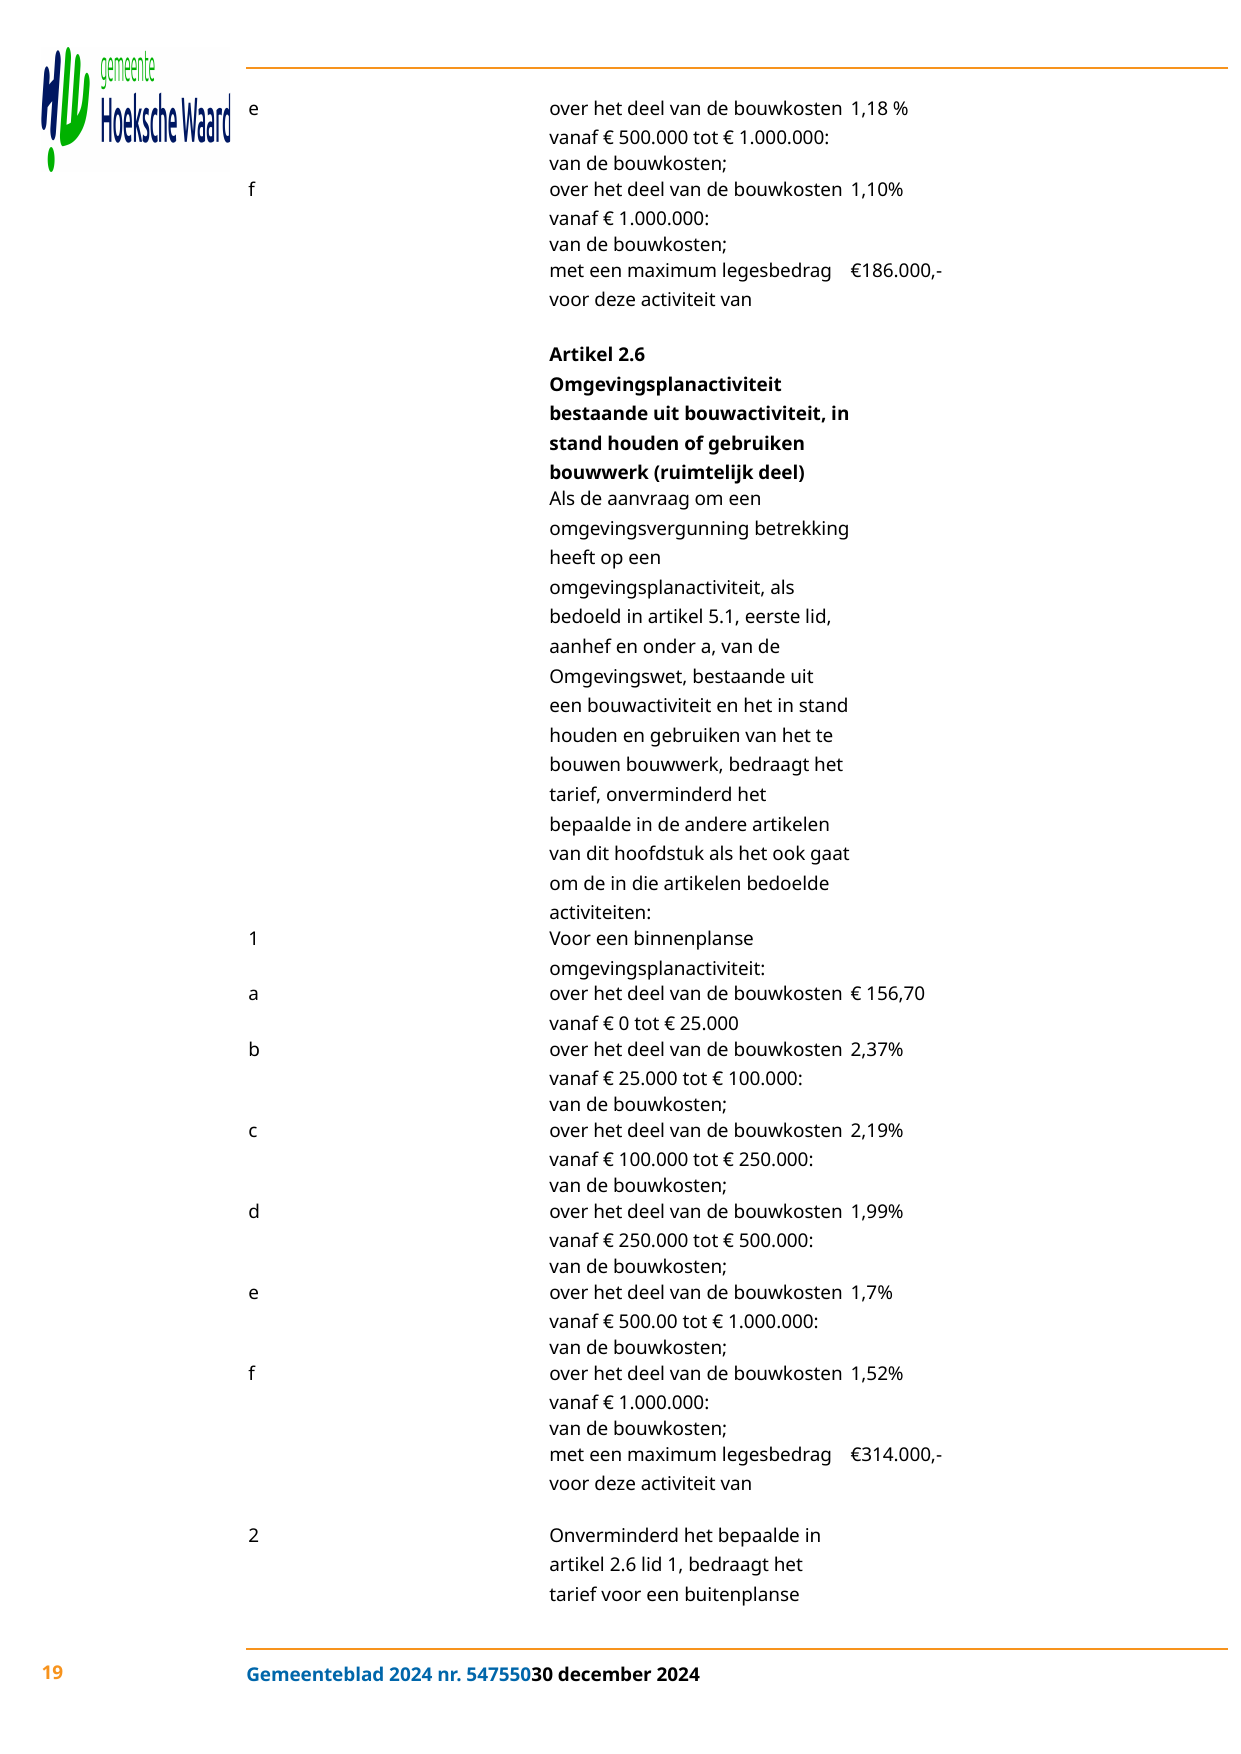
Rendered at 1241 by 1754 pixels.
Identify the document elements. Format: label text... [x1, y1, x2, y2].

table_cell [248, 257, 549, 312]
table_cell b [248, 1036, 549, 1091]
table_cell over het deel van de bouwkosten vanaf € 1.000.000: [549, 1360, 850, 1415]
table_header [850, 341, 1152, 485]
table_cell over het deel van de bouwkosten vanaf € 500.00 tot € 1.000.000: [549, 1279, 850, 1334]
table_cell [248, 1091, 549, 1117]
table_cell van de bouwkosten; [549, 150, 850, 176]
table_header Artikel 2.6 Omgevingsplanactiviteit bestaande uit bouwactiviteit, in stand houden of gebruiken bouwwerk (ruimtelijk deel) [549, 341, 850, 485]
table_cell over het deel van de bouwkosten vanaf € 250.000 tot € 500.000: [549, 1198, 850, 1253]
table_cell [850, 1522, 1152, 1607]
table_cell [850, 1253, 1152, 1279]
table_cell van de bouwkosten; [549, 1415, 850, 1441]
table_cell Onverminderd het bepaalde in artikel 2.6 lid 1, bedraagt het tarief voor een buitenplanse [549, 1522, 850, 1607]
table_cell [850, 1091, 1152, 1117]
table_cell d [248, 1198, 549, 1253]
table_cell 2 [248, 1522, 549, 1607]
table_cell €186.000,- [850, 257, 1152, 312]
table_cell 1,10% [850, 176, 1152, 231]
table_cell €314.000,- [850, 1441, 1152, 1496]
table_cell [850, 1334, 1152, 1360]
table_header [248, 341, 549, 485]
table_cell 1,99% [850, 1198, 1152, 1253]
table_cell [850, 925, 1152, 981]
table_cell [248, 1441, 549, 1496]
table_cell [248, 485, 549, 925]
table_cell c [248, 1117, 549, 1172]
table_cell 1,7% [850, 1279, 1152, 1334]
table_cell over het deel van de bouwkosten vanaf € 25.000 tot € 100.000: [549, 1036, 850, 1091]
picture [41, 47, 231, 172]
table_cell van de bouwkosten; [549, 1172, 850, 1198]
table_cell [850, 1496, 1152, 1522]
table_cell [850, 150, 1152, 176]
table_cell f [248, 1360, 549, 1415]
table_cell e [248, 95, 549, 150]
table_cell [248, 1415, 549, 1441]
table_cell [549, 312, 850, 338]
table_cell met een maximum legesbedrag voor deze activiteit van [549, 257, 850, 312]
table_cell over het deel van de bouwkosten vanaf € 500.000 tot € 1.000.000: [549, 95, 850, 150]
table_cell [248, 150, 549, 176]
table_cell [549, 1496, 850, 1522]
table_cell f [248, 176, 549, 231]
table_cell a [248, 981, 549, 1036]
table_cell Voor een binnenplanse omgevingsplanactiviteit: [549, 925, 850, 981]
table_cell [248, 1496, 549, 1522]
table_cell [248, 231, 549, 257]
table_cell [850, 485, 1152, 925]
table_cell over het deel van de bouwkosten vanaf € 1.000.000: [549, 176, 850, 231]
table_cell 1 [248, 925, 549, 981]
table_cell 2,37% [850, 1036, 1152, 1091]
table_cell van de bouwkosten; [549, 1334, 850, 1360]
table_cell van de bouwkosten; [549, 1253, 850, 1279]
table_cell [850, 231, 1152, 257]
table_cell met een maximum legesbedrag voor deze activiteit van [549, 1441, 850, 1496]
table_cell [248, 1172, 549, 1198]
table_cell [248, 312, 549, 338]
table_cell [850, 1172, 1152, 1198]
table_cell [850, 1415, 1152, 1441]
table_cell van de bouwkosten; [549, 231, 850, 257]
table_cell 2,19% [850, 1117, 1152, 1172]
table_cell over het deel van de bouwkosten vanaf € 0 tot € 25.000 [549, 981, 850, 1036]
table_cell Als de aanvraag om een omgevingsvergunning betrekking heeft op een omgevingsplanactiviteit, als bedoeld in artikel 5.1, eerste lid, aanhef en onder a, van de Omgevingswet, bestaande uit een bouwactiviteit en het in stand houden en gebruiken van het te bouwen bouwwerk, bedraagt het tarief, onverminderd het bepaalde in de andere artikelen van dit hoofdstuk als het ook gaat om de in die artikelen bedoelde activiteiten: [549, 485, 850, 925]
table_cell [248, 1253, 549, 1279]
table_cell [248, 1334, 549, 1360]
table_cell [850, 312, 1152, 338]
table_cell 1,52% [850, 1360, 1152, 1415]
table_cell van de bouwkosten; [549, 1091, 850, 1117]
table_cell 1,18 % [850, 95, 1152, 150]
table_cell e [248, 1279, 549, 1334]
table_cell € 156,70 [850, 981, 1152, 1036]
table_cell over het deel van de bouwkosten vanaf € 100.000 tot € 250.000: [549, 1117, 850, 1172]
